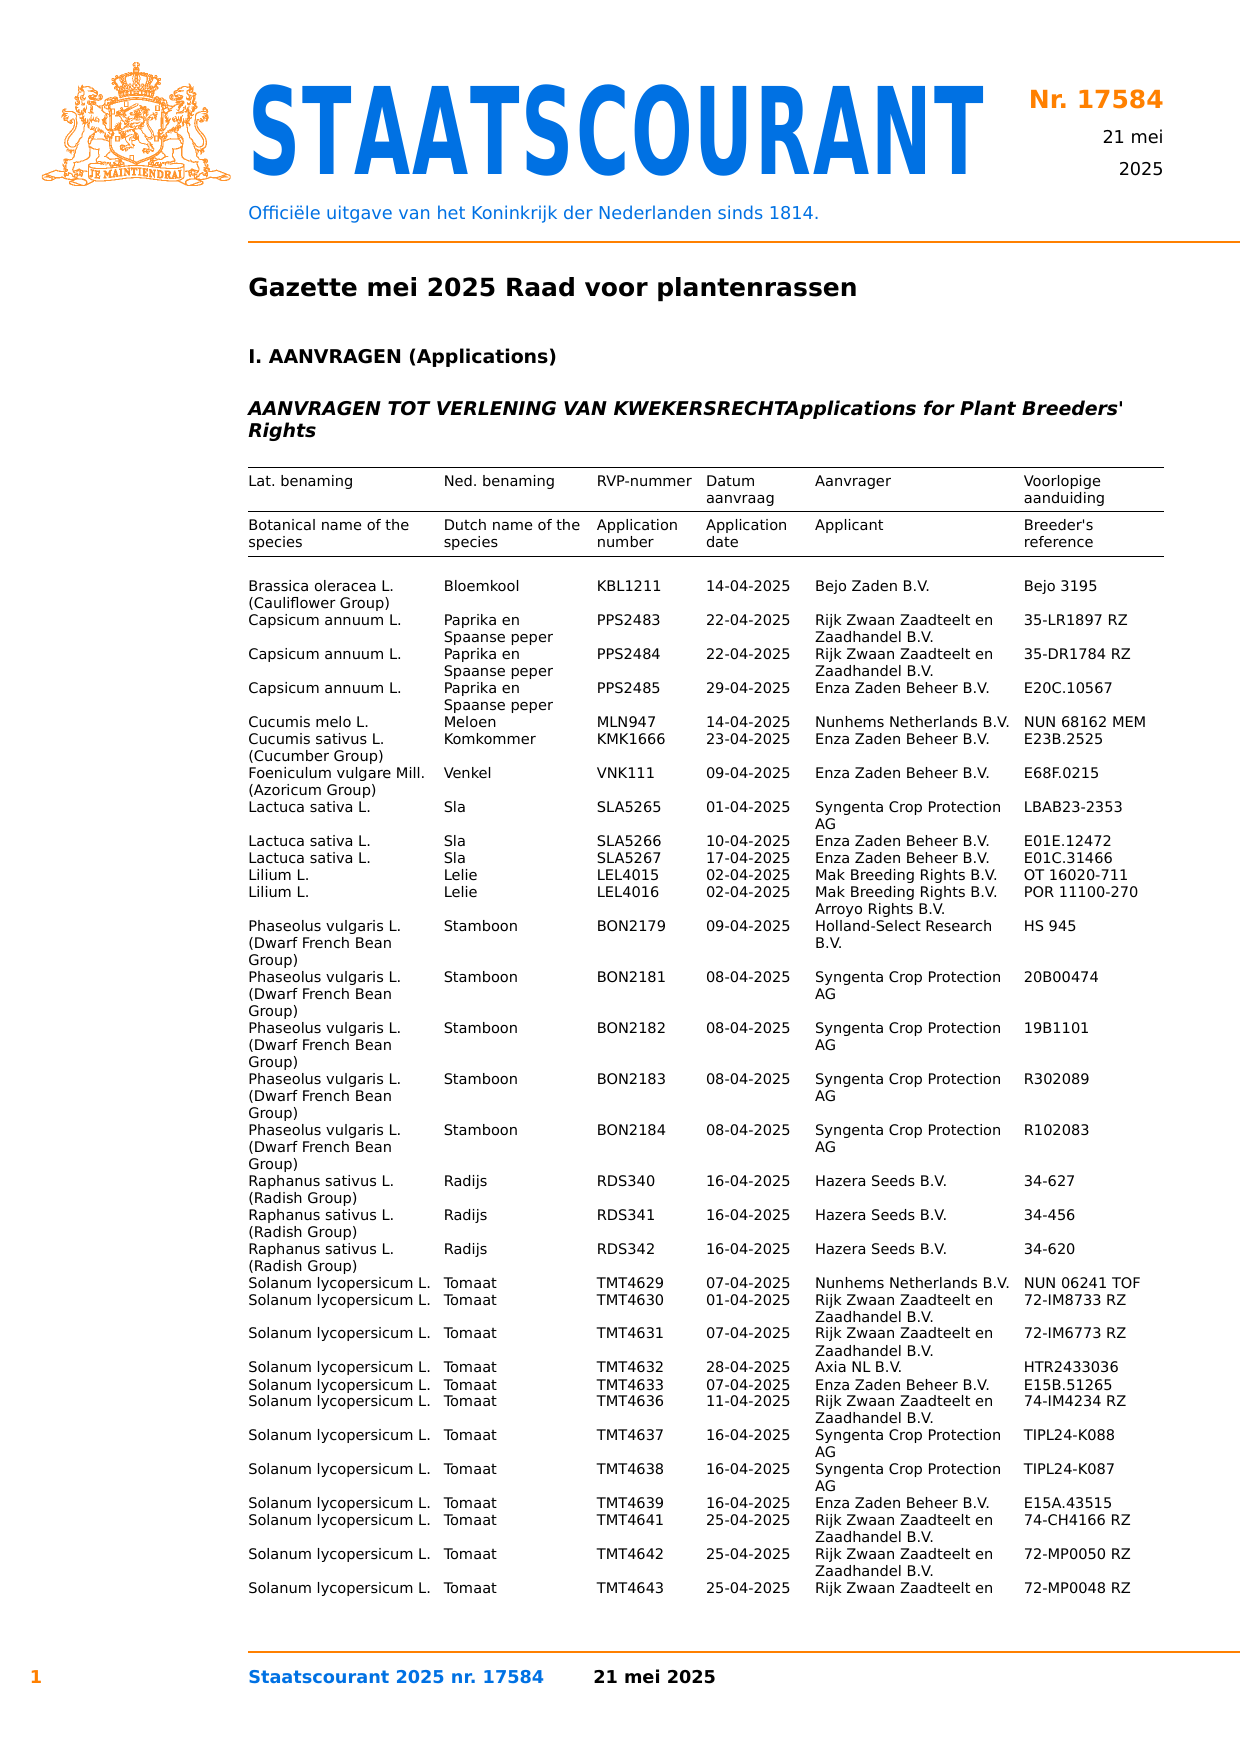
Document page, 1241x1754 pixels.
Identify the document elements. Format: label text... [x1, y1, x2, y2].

table_cell 02-04-2025 [700, 884, 809, 901]
table_cell Tomaat [438, 1580, 591, 1597]
table_cell 07-04-2025 [700, 1376, 809, 1393]
table_cell E20C.10567 [1018, 680, 1163, 714]
table_cell 01-04-2025 [700, 799, 809, 833]
table_cell Cucumis sativus L. (Cucumber Group) [248, 731, 438, 765]
table_cell Capsicum annuum L. [248, 680, 438, 714]
table_cell [438, 901, 591, 918]
table_cell Nunhems Netherlands B.V. [809, 1275, 1018, 1291]
table_cell Syngenta Crop Protection AG [809, 799, 1018, 833]
table_cell 23-04-2025 [700, 731, 809, 765]
subtitle I. AANVRAGEN (Applications) [248, 346, 1163, 368]
table_cell Applicant [809, 512, 1018, 556]
table_cell Rijk Zwaan Zaadteelt en Zaadhandel B.V. [809, 1512, 1018, 1546]
table_cell Stamboon [438, 918, 591, 969]
table_cell OT 16020-711 [1018, 867, 1163, 884]
table_cell Radijs [438, 1207, 591, 1241]
table_cell Phaseolus vulgaris L. (Dwarf French Bean Group) [248, 1020, 438, 1071]
table_cell Solanum lycopersicum L. [248, 1461, 438, 1495]
table_cell Sla [438, 850, 591, 867]
table_cell Lelie [438, 867, 591, 884]
table_cell Paprika en Spaanse peper [438, 612, 591, 646]
table_cell TMT4638 [591, 1461, 700, 1495]
table_cell Syngenta Crop Protection AG [809, 1461, 1018, 1495]
table_cell 72-MP0048 RZ [1018, 1580, 1163, 1597]
table_cell Solanum lycopersicum L. [248, 1427, 438, 1461]
table_cell Hazera Seeds B.V. [809, 1241, 1018, 1274]
table_cell Solanum lycopersicum L. [248, 1393, 438, 1427]
table_cell Rijk Zwaan Zaadteelt en Zaadhandel B.V. [809, 1291, 1018, 1325]
table_cell Tomaat [438, 1359, 591, 1376]
table_cell Solanum lycopersicum L. [248, 1546, 438, 1580]
table_cell TMT4639 [591, 1495, 700, 1512]
table_cell 21 mei [998, 121, 1240, 153]
table_cell POR 11100-270 [1018, 884, 1163, 901]
table_cell TMT4633 [591, 1376, 700, 1393]
table_cell Enza Zaden Beheer B.V. [809, 1376, 1018, 1393]
table_cell Tomaat [438, 1393, 591, 1427]
table_cell PPS2485 [591, 680, 700, 714]
table_cell Tomaat [438, 1495, 591, 1512]
table_cell Bejo Zaden B.V. [809, 578, 1018, 612]
table_cell 35-LR1897 RZ [1018, 612, 1163, 646]
table_cell LEL4015 [591, 867, 700, 884]
table_cell 35-DR1784 RZ [1018, 646, 1163, 680]
table_cell [591, 557, 700, 578]
table_cell 34-627 [1018, 1173, 1163, 1207]
table_cell Brassica oleracea L. (Cauliflower Group) [248, 578, 438, 612]
table_cell HS 945 [1018, 918, 1163, 969]
table_cell Lactuca sativa L. [248, 799, 438, 833]
table_cell E15A.43515 [1018, 1495, 1163, 1512]
table_cell Radijs [438, 1241, 591, 1274]
table_cell Venkel [438, 765, 591, 799]
table_cell 19B1101 [1018, 1020, 1163, 1071]
table_cell Nunhems Netherlands B.V. [809, 714, 1018, 731]
table_cell 25-04-2025 [700, 1580, 809, 1597]
table_cell RDS342 [591, 1241, 700, 1274]
table_cell R302089 [1018, 1071, 1163, 1122]
table_cell Lelie [438, 884, 591, 901]
table_cell TMT4630 [591, 1291, 700, 1325]
table_cell SLA5265 [591, 799, 700, 833]
table_cell TMT4642 [591, 1546, 700, 1580]
table_cell Axia NL B.V. [809, 1359, 1018, 1376]
table_cell Enza Zaden Beheer B.V. [809, 1495, 1018, 1512]
subtitle Gazette mei 2025 Raad voor plantenrassen [248, 273, 1163, 302]
table_cell Stamboon [438, 1071, 591, 1122]
table_cell BON2183 [591, 1071, 700, 1122]
table_cell TIPL24-K088 [1018, 1427, 1163, 1461]
table_cell Rijk Zwaan Zaadteelt en Zaadhandel B.V. [809, 1546, 1018, 1580]
table_cell Tomaat [438, 1325, 591, 1359]
table_cell Tomaat [438, 1291, 591, 1325]
table_cell Solanum lycopersicum L. [248, 1275, 438, 1291]
table_cell 07-04-2025 [700, 1275, 809, 1291]
table_cell 2025 [998, 153, 1240, 203]
table_cell HTR2433036 [1018, 1359, 1163, 1376]
table_header Voorlopige aanduiding [1018, 468, 1163, 511]
table_cell 08-04-2025 [700, 1020, 809, 1071]
subtitle AANVRAGEN TOT VERLENING VAN KWEKERSRECHTApplications for Plant Breeders' Rights [248, 398, 1163, 442]
table_cell Solanum lycopersicum L. [248, 1580, 438, 1597]
table_cell Syngenta Crop Protection AG [809, 1427, 1018, 1461]
table_cell 28-04-2025 [700, 1359, 809, 1376]
table_cell BON2184 [591, 1122, 700, 1173]
table_cell [1018, 557, 1163, 578]
table_cell 16-04-2025 [700, 1495, 809, 1512]
table_cell Cucumis melo L. [248, 714, 438, 731]
table_cell NUN 06241 TOF [1018, 1275, 1163, 1291]
table_cell Application date [700, 512, 809, 556]
table_cell 72-IM8733 RZ [1018, 1291, 1163, 1325]
table_cell Bejo 3195 [1018, 578, 1163, 612]
table_header Ned. benaming [438, 468, 591, 511]
table_cell [248, 901, 438, 918]
table_cell Lactuca sativa L. [248, 833, 438, 850]
table_cell Application number [591, 512, 700, 556]
table_cell Raphanus sativus L. (Radish Group) [248, 1207, 438, 1241]
table_cell Syngenta Crop Protection AG [809, 1122, 1018, 1173]
table_cell Solanum lycopersicum L. [248, 1512, 438, 1546]
table_cell Tomaat [438, 1546, 591, 1580]
table_cell Capsicum annuum L. [248, 612, 438, 646]
table_cell Rijk Zwaan Zaadteelt en Zaadhandel B.V. [809, 1325, 1018, 1359]
table_cell 74-CH4166 RZ [1018, 1512, 1163, 1546]
table_cell Capsicum annuum L. [248, 646, 438, 680]
table_cell 08-04-2025 [700, 969, 809, 1020]
table_cell Komkommer [438, 731, 591, 765]
table_cell Bloemkool [438, 578, 591, 612]
table_cell TMT4632 [591, 1359, 700, 1376]
table_cell LEL4016 [591, 884, 700, 901]
table_cell Arroyo Rights B.V. [809, 901, 1018, 918]
table_cell Phaseolus vulgaris L. (Dwarf French Bean Group) [248, 969, 438, 1020]
table_cell 16-04-2025 [700, 1241, 809, 1274]
table_cell TMT4629 [591, 1275, 700, 1291]
table_cell 14-04-2025 [700, 714, 809, 731]
table_cell 11-04-2025 [700, 1393, 809, 1427]
table_cell Phaseolus vulgaris L. (Dwarf French Bean Group) [248, 1122, 438, 1173]
table_cell Lilium L. [248, 867, 438, 884]
table_cell 34-620 [1018, 1241, 1163, 1274]
table_cell 72-IM6773 RZ [1018, 1325, 1163, 1359]
table_cell Officiële uitgave van het Koninkrijk der Nederlanden sinds 1814. [248, 203, 1240, 241]
table_cell Dutch name of the species [438, 512, 591, 556]
table_cell Tomaat [438, 1427, 591, 1461]
table_cell 72-MP0050 RZ [1018, 1546, 1163, 1580]
table_cell KBL1211 [591, 578, 700, 612]
table_cell TIPL24-K087 [1018, 1461, 1163, 1495]
table_cell Tomaat [438, 1376, 591, 1393]
table_cell 16-04-2025 [700, 1207, 809, 1241]
table_cell TMT4631 [591, 1325, 700, 1359]
table_cell Raphanus sativus L. (Radish Group) [248, 1241, 438, 1274]
table_cell VNK111 [591, 765, 700, 799]
table_cell 16-04-2025 [700, 1173, 809, 1207]
table_cell [248, 557, 438, 578]
table_cell E01C.31466 [1018, 850, 1163, 867]
table_cell 20B00474 [1018, 969, 1163, 1020]
table_cell 22-04-2025 [700, 612, 809, 646]
table_cell [438, 557, 591, 578]
table_cell E23B.2525 [1018, 731, 1163, 765]
table_cell 09-04-2025 [700, 918, 809, 969]
table_cell Phaseolus vulgaris L. (Dwarf French Bean Group) [248, 1071, 438, 1122]
table_cell Meloen [438, 714, 591, 731]
table_cell [700, 901, 809, 918]
table_cell [1018, 901, 1163, 918]
table_cell Rijk Zwaan Zaadteelt en Zaadhandel B.V. [809, 1393, 1018, 1427]
table_cell 25-04-2025 [700, 1512, 809, 1546]
table_header Datum aanvraag [700, 468, 809, 511]
table_cell 08-04-2025 [700, 1071, 809, 1122]
table_header [25, 62, 248, 241]
table_cell Holland-Select Research B.V. [809, 918, 1018, 969]
table_cell MLN947 [591, 714, 700, 731]
table_cell [700, 557, 809, 578]
table_cell 07-04-2025 [700, 1325, 809, 1359]
table_cell Paprika en Spaanse peper [438, 646, 591, 680]
table_cell Radijs [438, 1173, 591, 1207]
table_cell [591, 901, 700, 918]
table_cell RDS340 [591, 1173, 700, 1207]
table_cell Solanum lycopersicum L. [248, 1495, 438, 1512]
table_header STAATSCOURANT [248, 62, 998, 203]
table_cell Mak Breeding Rights B.V. [809, 884, 1018, 901]
table_cell Rijk Zwaan Zaadteelt en Zaadhandel B.V. [809, 612, 1018, 646]
table_cell Hazera Seeds B.V. [809, 1207, 1018, 1241]
table_cell R102083 [1018, 1122, 1163, 1173]
table_cell KMK1666 [591, 731, 700, 765]
table_cell 01-04-2025 [700, 1291, 809, 1325]
table_cell Sla [438, 833, 591, 850]
table_cell Enza Zaden Beheer B.V. [809, 731, 1018, 765]
table_cell 22-04-2025 [700, 646, 809, 680]
picture [41, 62, 231, 186]
table_cell 10-04-2025 [700, 833, 809, 850]
table_cell 09-04-2025 [700, 765, 809, 799]
table_cell 08-04-2025 [700, 1122, 809, 1173]
table_cell 34-456 [1018, 1207, 1163, 1241]
table_cell Solanum lycopersicum L. [248, 1376, 438, 1393]
table_cell E68F.0215 [1018, 765, 1163, 799]
table_cell Tomaat [438, 1275, 591, 1291]
table_cell 14-04-2025 [700, 578, 809, 612]
table_cell 02-04-2025 [700, 867, 809, 884]
table_cell Lilium L. [248, 884, 438, 901]
table_cell TMT4636 [591, 1393, 700, 1427]
table_cell Syngenta Crop Protection AG [809, 1071, 1018, 1122]
table_cell PPS2484 [591, 646, 700, 680]
table_cell Enza Zaden Beheer B.V. [809, 833, 1018, 850]
table_cell Enza Zaden Beheer B.V. [809, 680, 1018, 714]
table_cell Tomaat [438, 1461, 591, 1495]
table_cell 16-04-2025 [700, 1461, 809, 1495]
table_cell Enza Zaden Beheer B.V. [809, 850, 1018, 867]
table_cell Solanum lycopersicum L. [248, 1325, 438, 1359]
table_cell Solanum lycopersicum L. [248, 1291, 438, 1325]
table_cell E15B.51265 [1018, 1376, 1163, 1393]
table_cell Syngenta Crop Protection AG [809, 969, 1018, 1020]
table_cell Mak Breeding Rights B.V. [809, 867, 1018, 884]
table_cell Solanum lycopersicum L. [248, 1359, 438, 1376]
table_cell Foeniculum vulgare Mill. (Azoricum Group) [248, 765, 438, 799]
table_cell TMT4641 [591, 1512, 700, 1546]
table_cell Lactuca sativa L. [248, 850, 438, 867]
table_header RVP-nummer [591, 468, 700, 511]
table_cell [809, 557, 1018, 578]
table_cell Sla [438, 799, 591, 833]
table_cell Raphanus sativus L. (Radish Group) [248, 1173, 438, 1207]
table_cell BON2182 [591, 1020, 700, 1071]
table_header Nr. 17584 [998, 62, 1240, 121]
table_cell BON2181 [591, 969, 700, 1020]
table_cell Rijk Zwaan Zaadteelt en Zaadhandel B.V. [809, 646, 1018, 680]
table_cell RDS341 [591, 1207, 700, 1241]
table_cell SLA5267 [591, 850, 700, 867]
table_cell Phaseolus vulgaris L. (Dwarf French Bean Group) [248, 918, 438, 969]
table_cell 25-04-2025 [700, 1546, 809, 1580]
table_cell Botanical name of the species [248, 512, 438, 556]
table_cell NUN 68162 MEM [1018, 714, 1163, 731]
table_cell 17-04-2025 [700, 850, 809, 867]
table_cell Paprika en Spaanse peper [438, 680, 591, 714]
table_cell Breeder's reference [1018, 512, 1163, 556]
table_cell PPS2483 [591, 612, 700, 646]
table_cell Enza Zaden Beheer B.V. [809, 765, 1018, 799]
table_header Aanvrager [809, 468, 1018, 511]
table_cell TMT4637 [591, 1427, 700, 1461]
table_cell 16-04-2025 [700, 1427, 809, 1461]
table_cell Syngenta Crop Protection AG [809, 1020, 1018, 1071]
table_cell Stamboon [438, 1122, 591, 1173]
table_cell TMT4643 [591, 1580, 700, 1597]
table_cell 29-04-2025 [700, 680, 809, 714]
table_cell Rijk Zwaan Zaadteelt en [809, 1580, 1018, 1597]
table_cell Stamboon [438, 969, 591, 1020]
table_cell Tomaat [438, 1512, 591, 1546]
table_cell Hazera Seeds B.V. [809, 1173, 1018, 1207]
table_header Lat. benaming [248, 468, 438, 511]
table_cell 74-IM4234 RZ [1018, 1393, 1163, 1427]
table_cell SLA5266 [591, 833, 700, 850]
table_cell Stamboon [438, 1020, 591, 1071]
table_cell LBAB23-2353 [1018, 799, 1163, 833]
table_cell BON2179 [591, 918, 700, 969]
table_cell E01E.12472 [1018, 833, 1163, 850]
